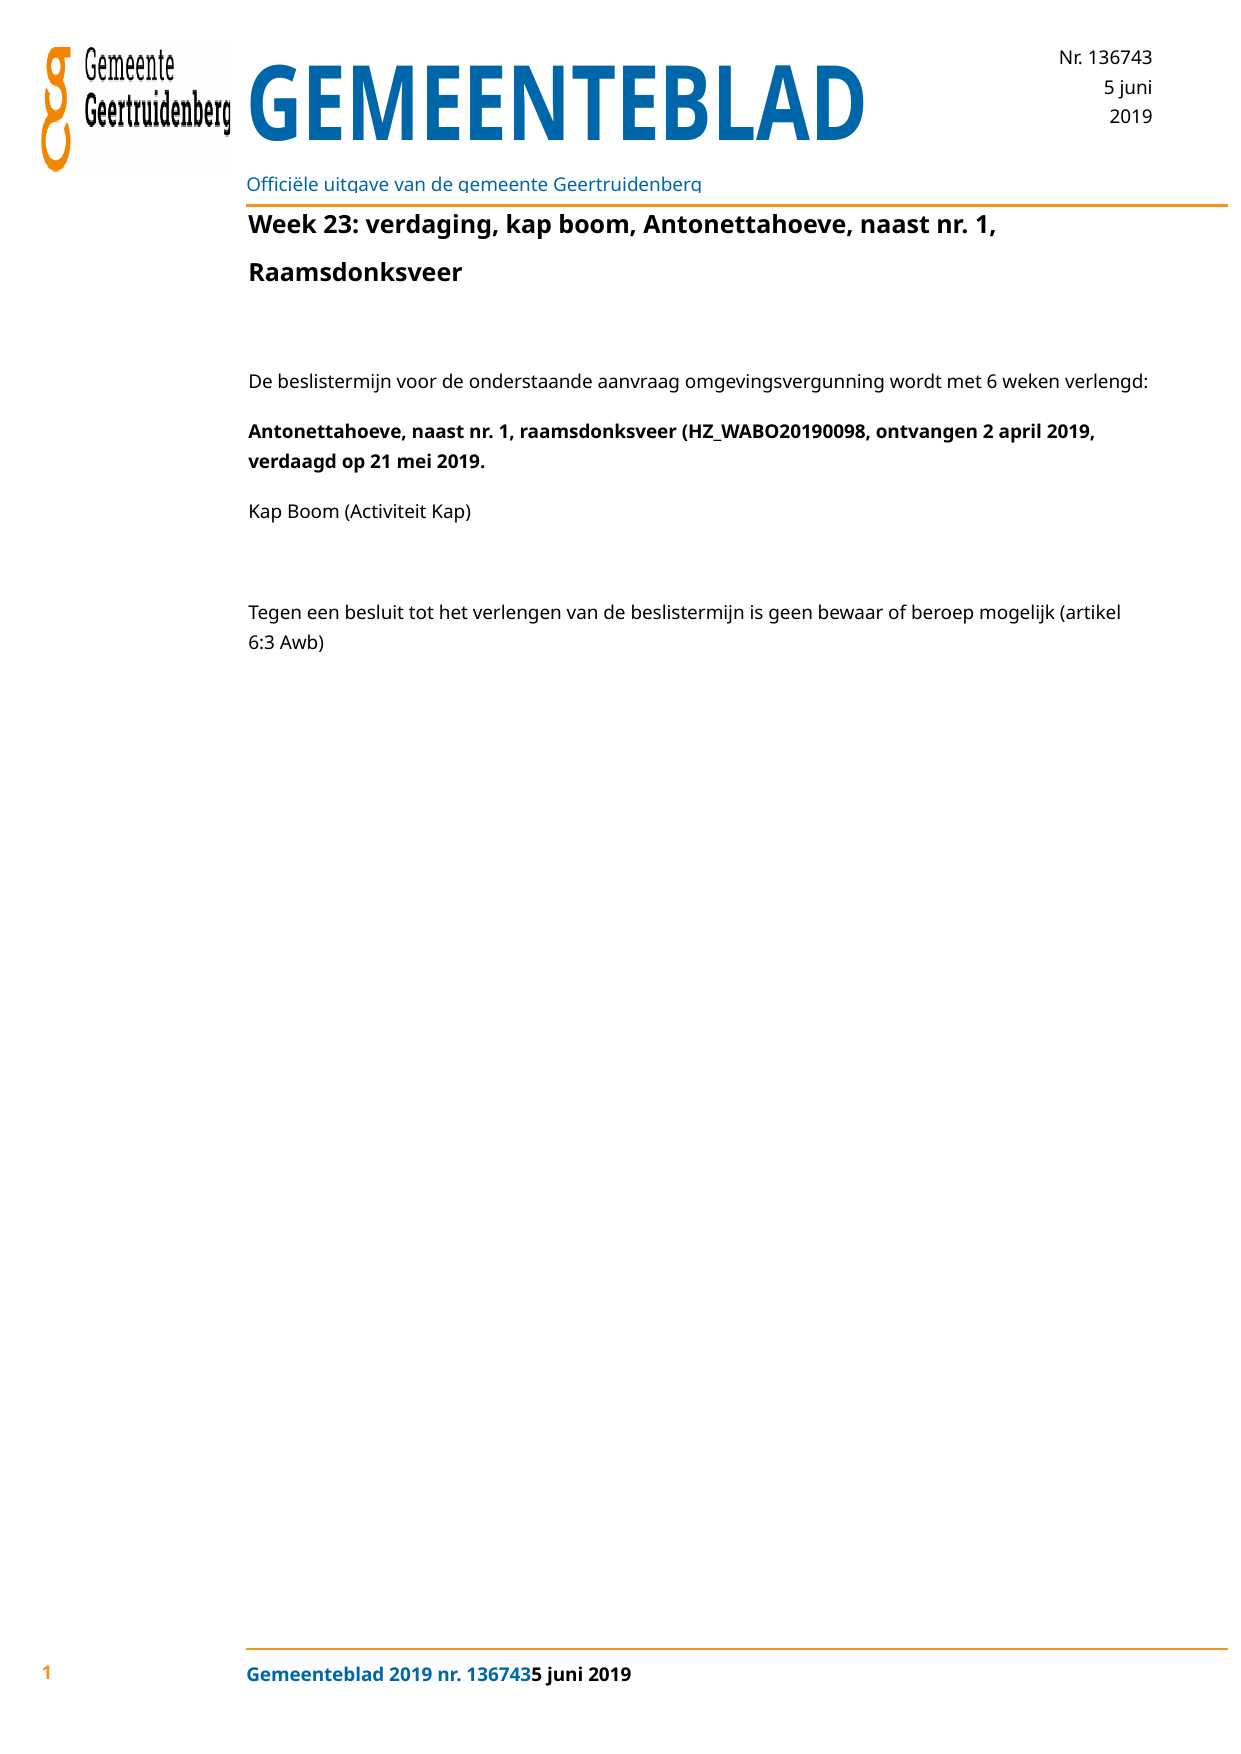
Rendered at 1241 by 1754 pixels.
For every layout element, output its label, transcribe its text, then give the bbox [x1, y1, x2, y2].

text Week 23: verdaging, kap boom, Antonettahoeve, naast nr. 1, Raamsdonksveer [248, 207, 1152, 288]
text Tegen een besluit tot het verlengen van de beslistermijn is geen bewaar of beroep mogelijk (artikel 6:3 Awb) [248, 599, 1152, 655]
text Kap Boom (Activiteit Kap) [248, 499, 1152, 524]
text De beslistermijn voor de onderstaande aanvraag omgevingsvergunning wordt met 6 weken verlengd: [248, 368, 1152, 394]
text Antonettahoeve, naast nr. 1, raamsdonksveer (HZ_WABO20190098, ontvangen 2 april 2019, verdaagd op 21 mei 2019. [248, 419, 1152, 474]
picture [41, 47, 231, 172]
